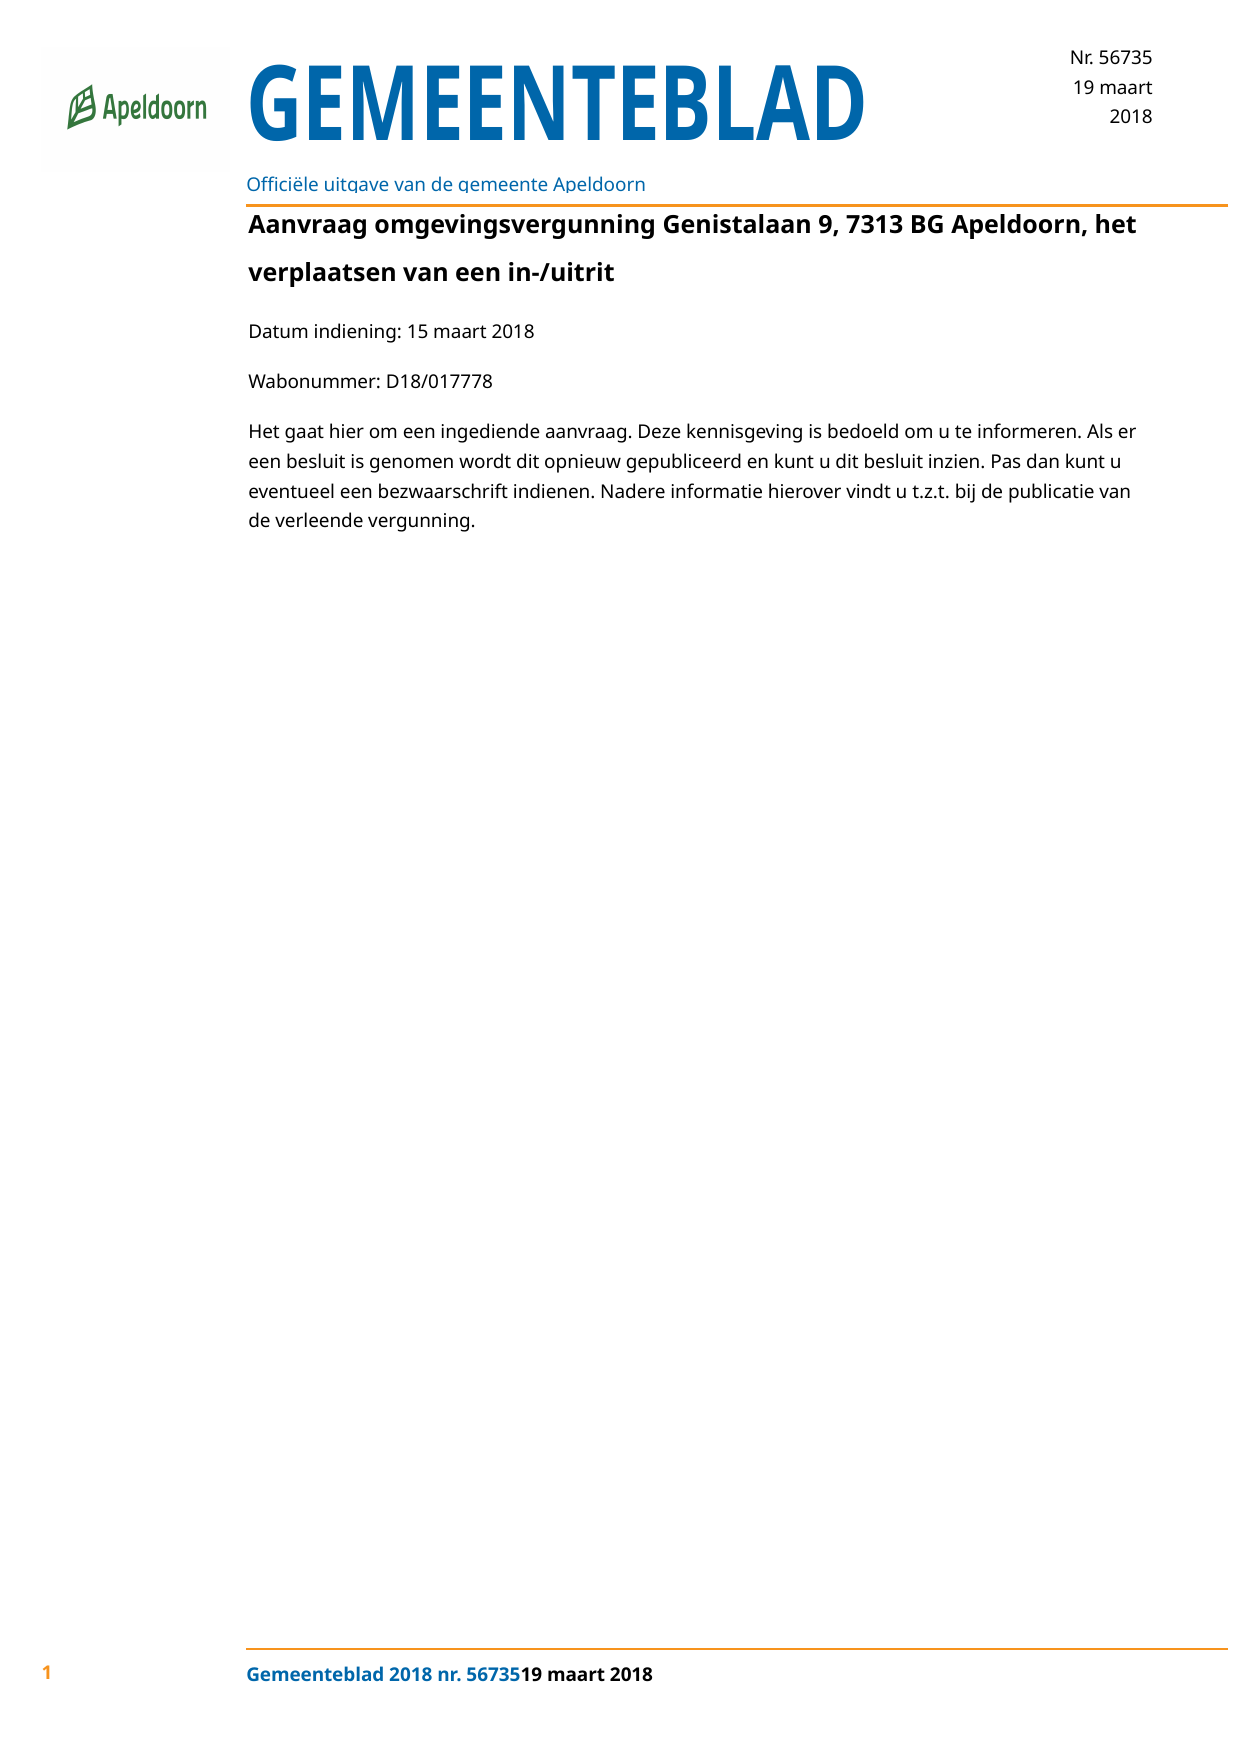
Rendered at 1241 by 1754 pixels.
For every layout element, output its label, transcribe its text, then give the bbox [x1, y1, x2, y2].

text Datum indiening: 15 maart 2018 [248, 318, 1152, 344]
picture [41, 47, 231, 172]
text Wabonummer: D18/017778 [248, 368, 1152, 394]
text Het gaat hier om een ingediende aanvraag. Deze kennisgeving is bedoeld om u te informeren. Als er een besluit is genomen wordt dit opnieuw gepubliceerd en kunt u dit besluit inzien. Pas dan kunt u eventueel een bezwaarschrift indienen. Nadere informatie hierover vindt u t.z.t. bij de publicatie van de verleende vergunning. [248, 419, 1152, 533]
text Aanvraag omgevingsvergunning Genistalaan 9, 7313 BG Apeldoorn, het verplaatsen van een in-/uitrit [248, 207, 1152, 288]
